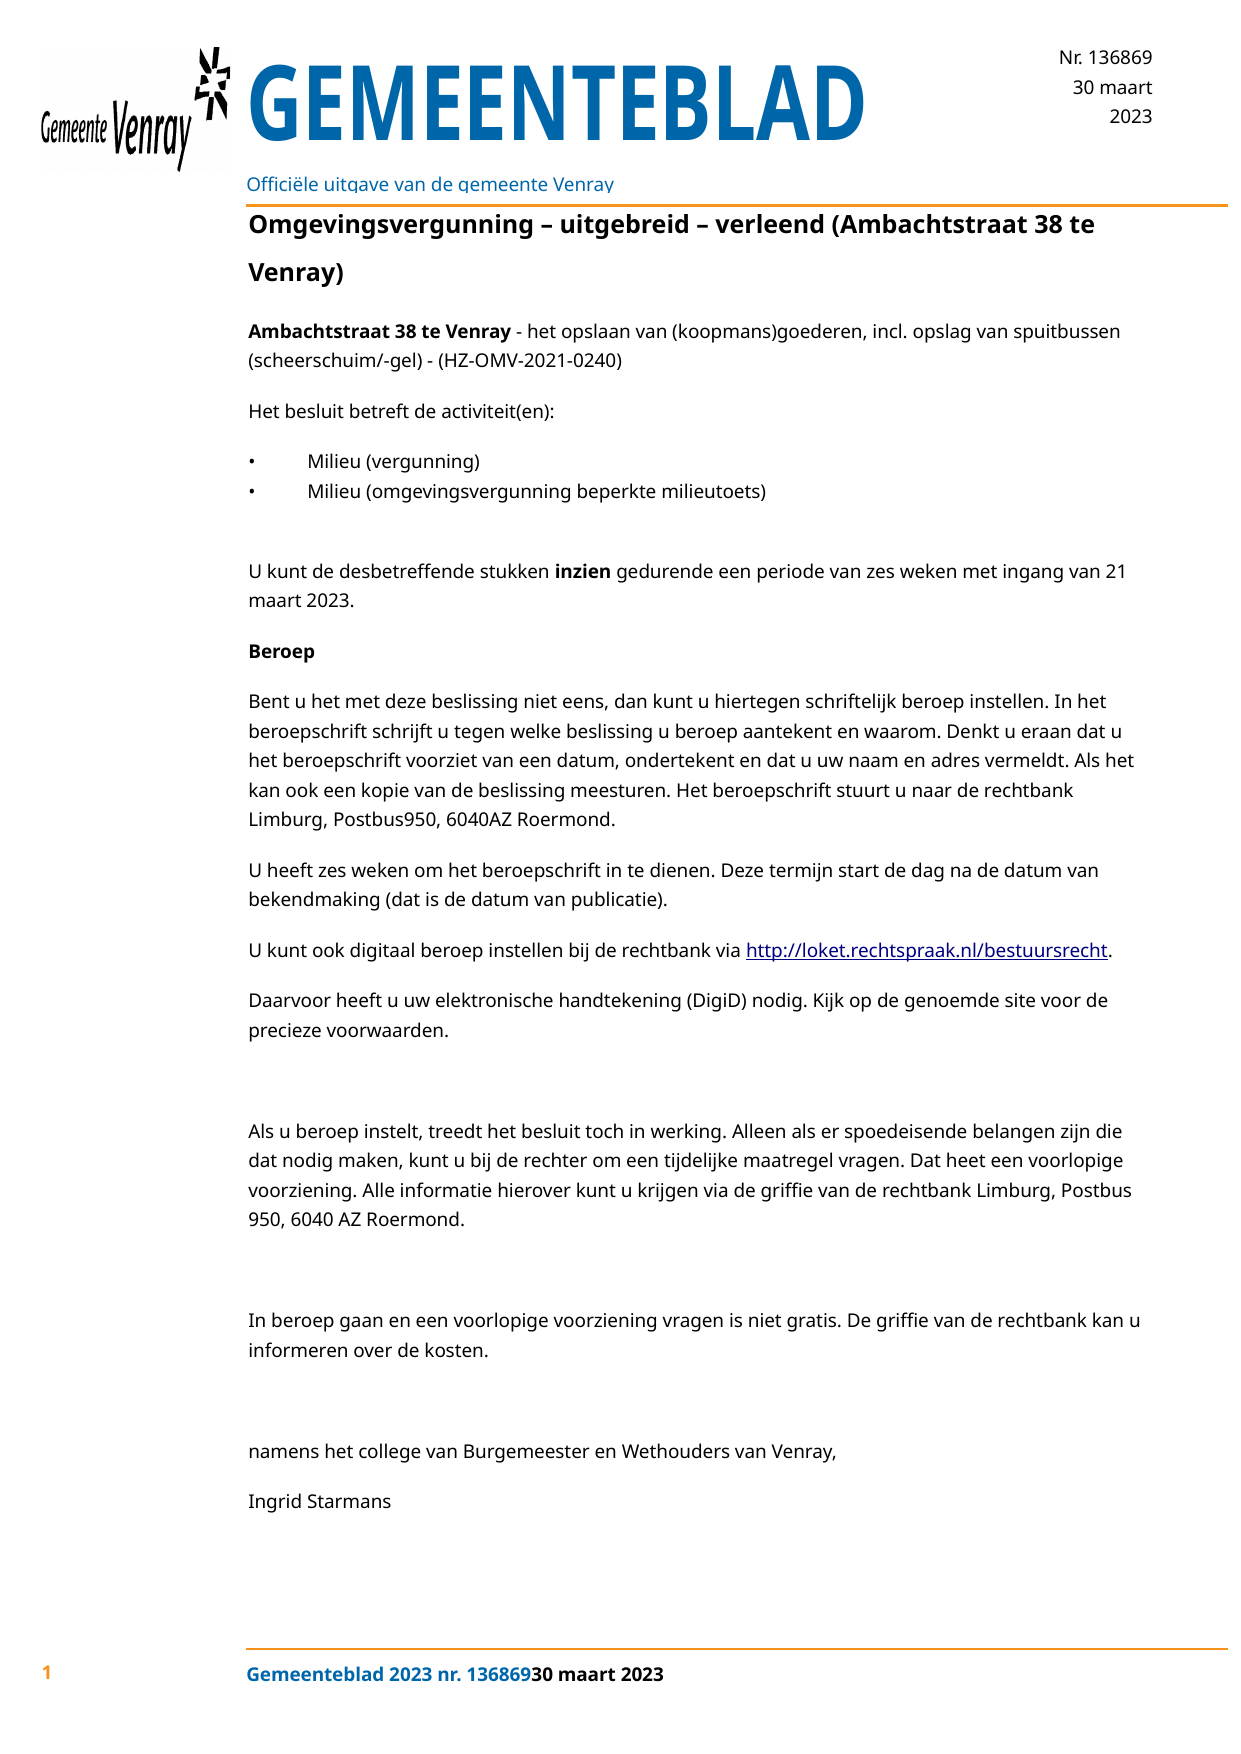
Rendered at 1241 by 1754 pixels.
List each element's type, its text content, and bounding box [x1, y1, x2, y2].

text In beroep gaan en een voorlopige voorziening vragen is niet gratis. De griffie van de rechtbank kan u informeren over de kosten. [248, 1307, 1152, 1363]
text Ambachtstraat 38 te Venray - het opslaan van (koopmans)goederen, incl. opslag van spuitbussen (scheerschuim/-gel) - (HZ-OMV-2021-0240) [248, 318, 1152, 373]
picture [41, 47, 231, 172]
text U heeft zes weken om het beroepschrift in te dienen. Deze termijn start de dag na de datum van bekendmaking (dat is de datum van publicatie). [248, 857, 1152, 912]
list Milieu (vergunning) [248, 448, 1152, 474]
text U kunt ook digitaal beroep instellen bij de rechtbank via http://loket.rechtspraak.nl/bestuursrecht. [248, 937, 1152, 963]
text Bent u het met deze beslissing niet eens, dan kunt u hiertegen schriftelijk beroep instellen. In het beroepschrift schrijft u tegen welke beslissing u beroep aantekent en waarom. Denkt u eraan dat u het beroepschrift voorziet van een datum, ondertekent en dat u uw naam en adres vermeldt. Als het kan ook een kopie van de beslissing meesturen. Het beroepschrift stuurt u naar de rechtbank Limburg, Postbus950, 6040AZ Roermond. [248, 688, 1152, 832]
list Milieu (omgevingsvergunning beperkte milieutoets) [248, 478, 1152, 504]
text Omgevingsvergunning – uitgebreid – verleend (Ambachtstraat 38 te Venray) [248, 207, 1152, 288]
text Ingrid Starmans [248, 1488, 1152, 1514]
text Beroep [248, 638, 1152, 664]
text Het besluit betreft de activiteit(en): [248, 398, 1152, 424]
text Als u beroep instelt, treedt het besluit toch in werking. Alleen als er spoedeisende belangen zijn die dat nodig maken, kunt u bij de rechter om een tijdelijke maatregel vragen. Dat heet een voorlopige voorziening. Alle informatie hierover kunt u krijgen via de griffie van de rechtbank Limburg, Postbus 950, 6040 AZ Roermond. [248, 1118, 1152, 1232]
text Daarvoor heeft u uw elektronische handtekening (DigiD) nodig. Kijk op de genoemde site voor de precieze voorwaarden. [248, 987, 1152, 1043]
text U kunt de desbetreffende stukken inzien gedurende een periode van zes weken met ingang van 21 maart 2023. [248, 558, 1152, 613]
text namens het college van Burgemeester en Wethouders van Venray, [248, 1438, 1152, 1464]
